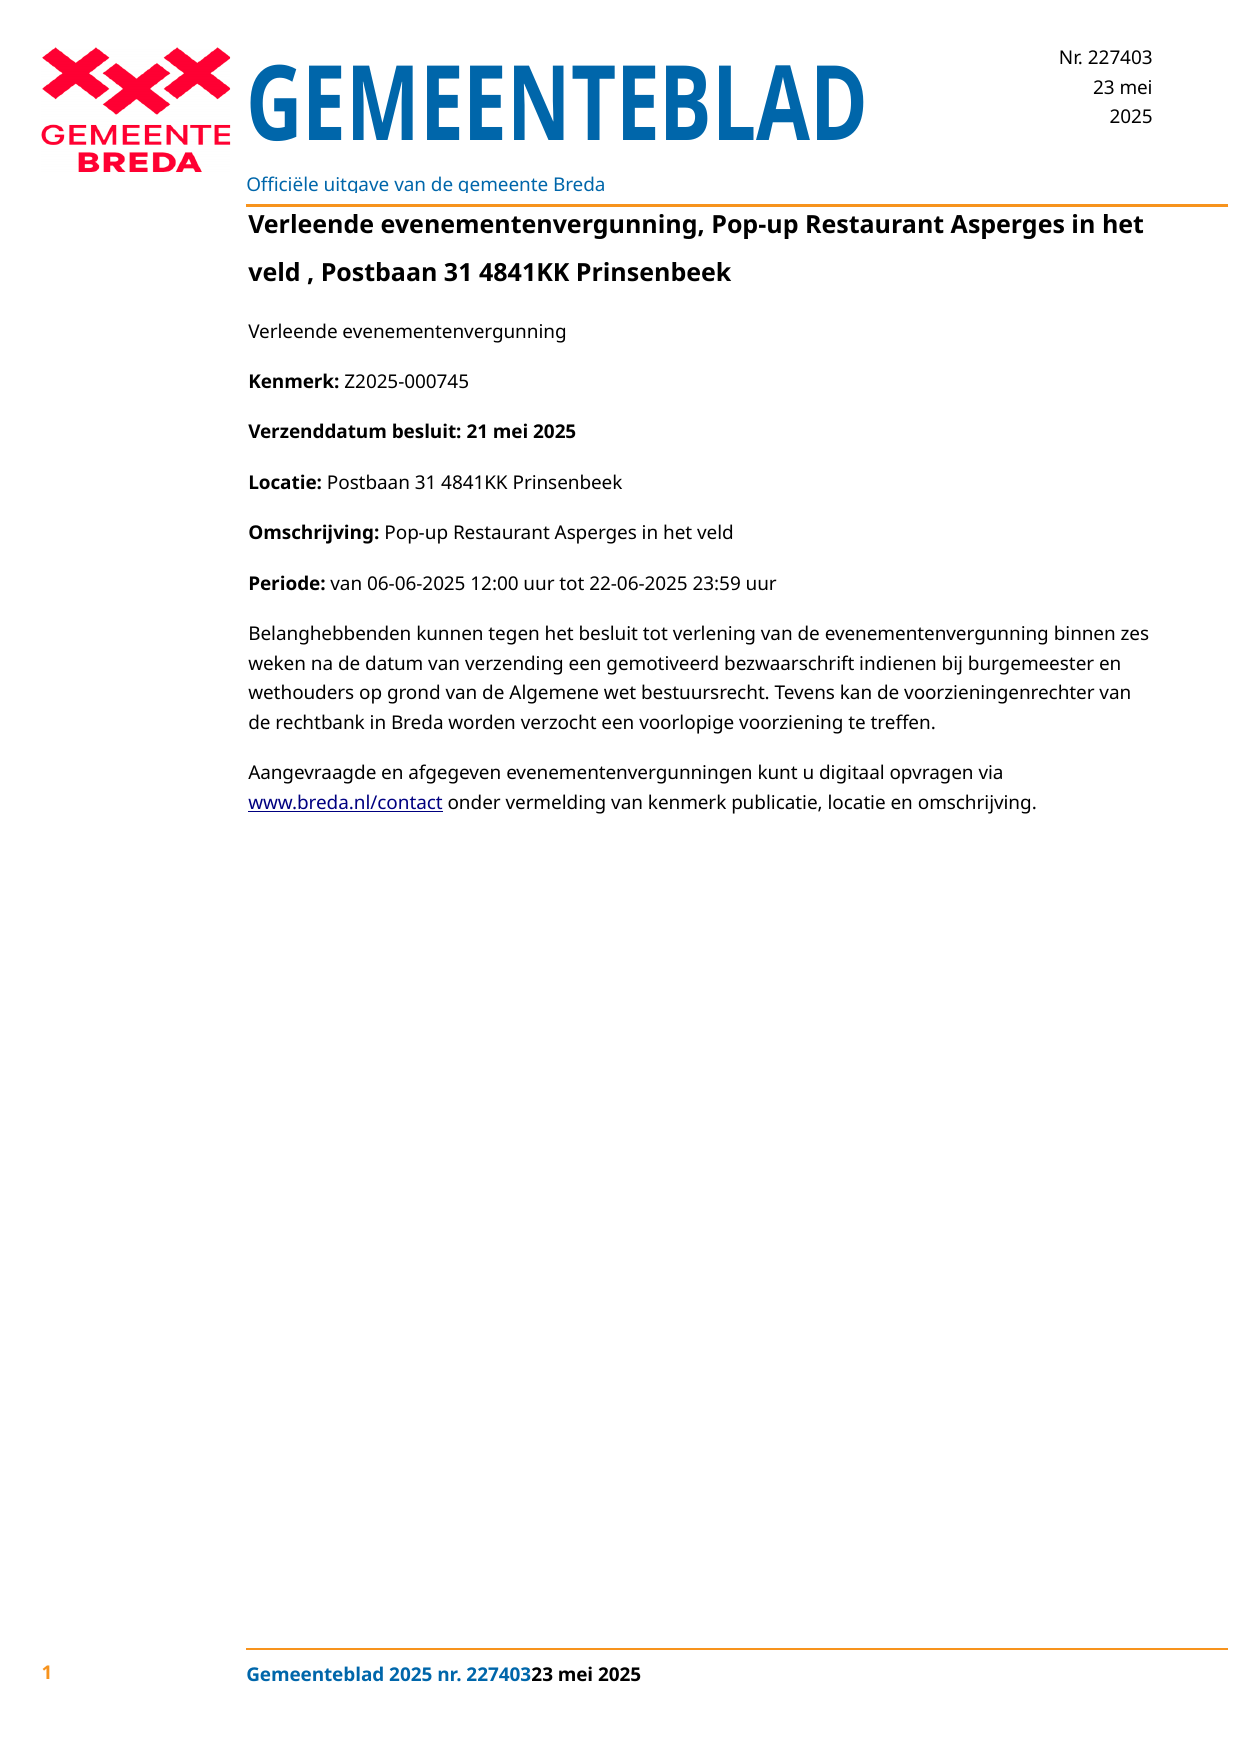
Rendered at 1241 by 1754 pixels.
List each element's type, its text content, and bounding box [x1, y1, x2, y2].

text Verleende evenementenvergunning [248, 318, 1152, 344]
text Verzenddatum besluit: 21 mei 2025 [248, 419, 1152, 444]
text Aangevraagde en afgegeven evenementenvergunningen kunt u digitaal opvragen via www.breda.nl/contact onder vermelding van kenmerk publicatie, locatie en omschrijving. [248, 759, 1152, 815]
text Periode: van 06-06-2025 12:00 uur tot 22-06-2025 23:59 uur [248, 570, 1152, 596]
text Kenmerk: Z2025-000745 [248, 368, 1152, 394]
text Belanghebbenden kunnen tegen het besluit tot verlening van de evenementenvergunning binnen zes weken na de datum van verzending een gemotiveerd bezwaarschrift indienen bij burgemeester en wethouders op grond van de Algemene wet bestuursrecht. Tevens kan de voorzieningenrechter van de rechtbank in Breda worden verzocht een voorlopige voorziening te treffen. [248, 620, 1152, 735]
text Locatie: Postbaan 31 4841KK Prinsenbeek [248, 469, 1152, 495]
picture [41, 47, 231, 172]
text Verleende evenementenvergunning, Pop-up Restaurant Asperges in het veld , Postbaan 31 4841KK Prinsenbeek [248, 207, 1152, 288]
text Omschrijving: Pop-up Restaurant Asperges in het veld [248, 519, 1152, 545]
